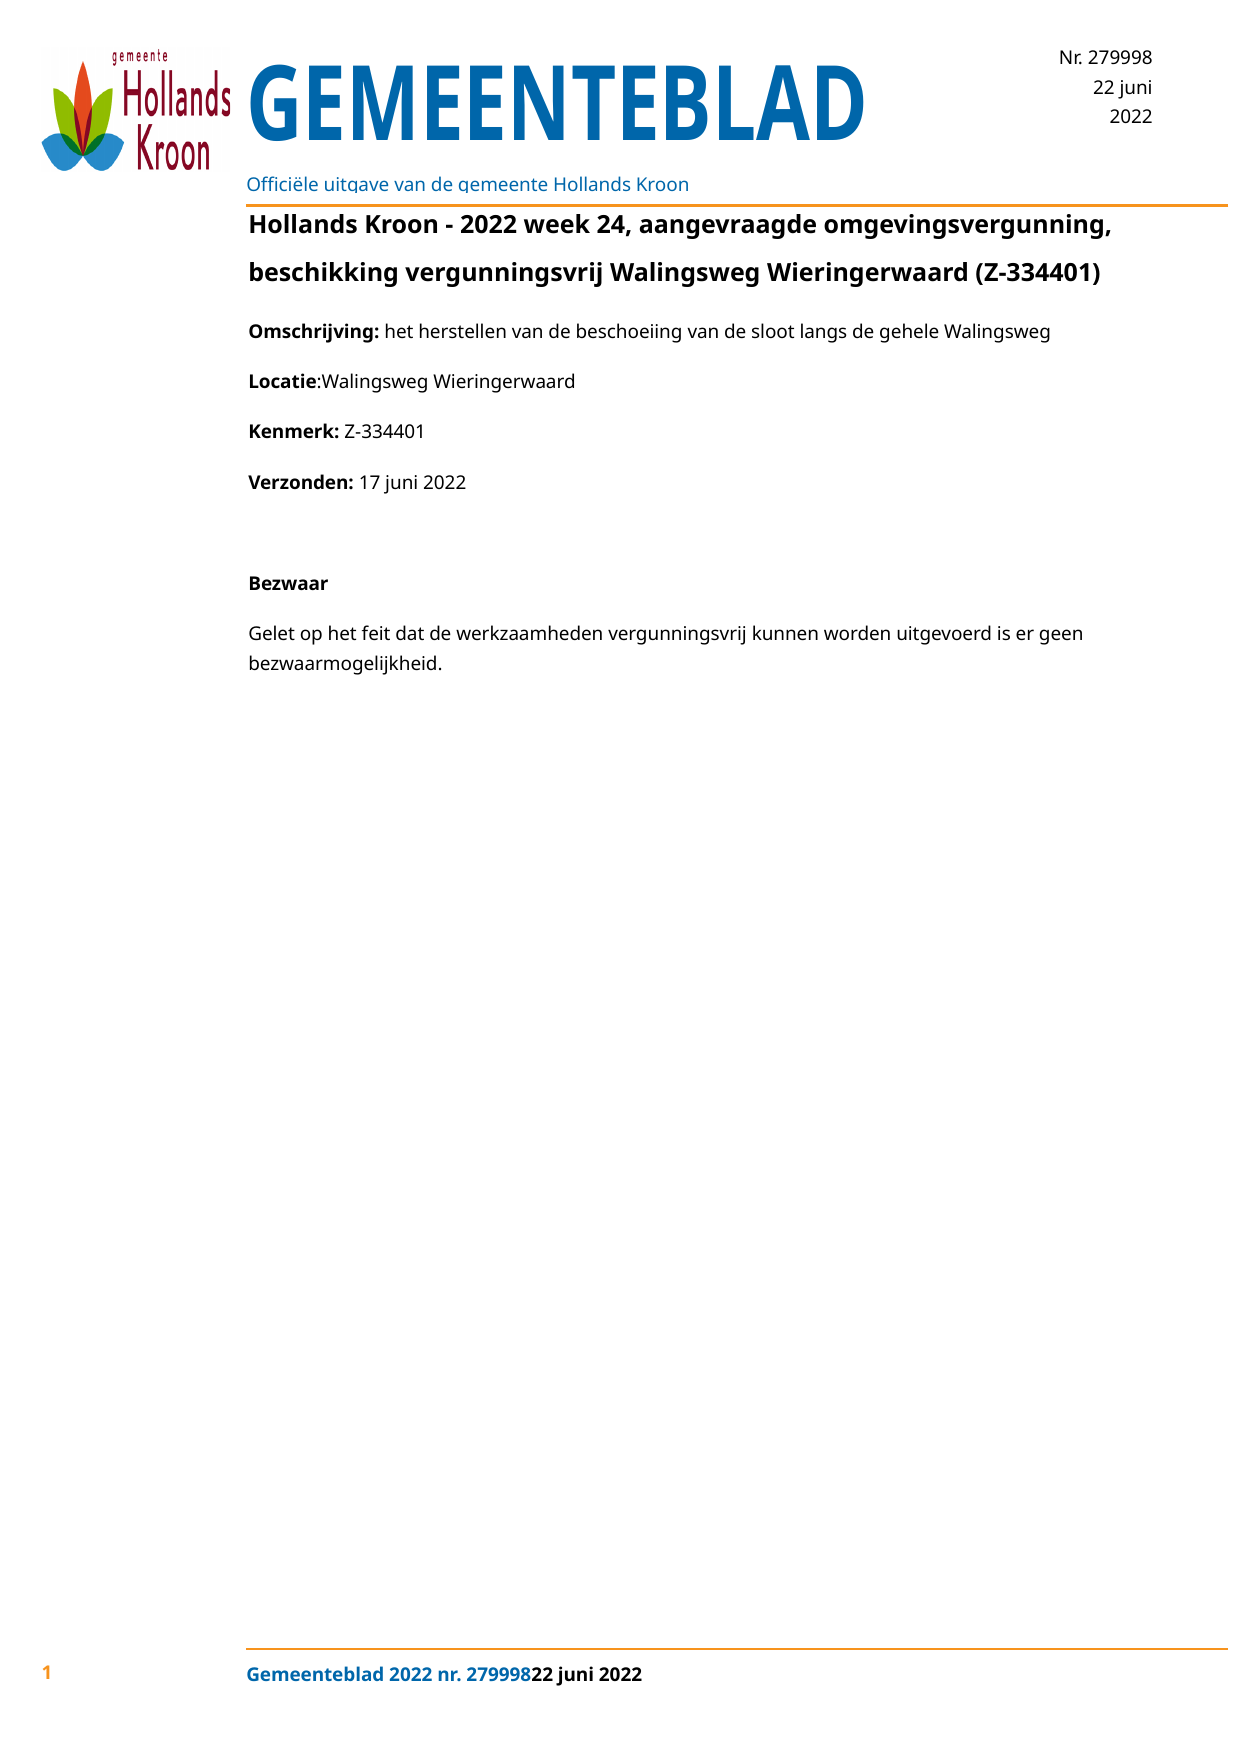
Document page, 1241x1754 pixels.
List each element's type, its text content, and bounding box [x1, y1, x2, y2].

picture [41, 47, 231, 172]
text Verzonden: 17 juni 2022 [248, 469, 1152, 495]
text Gelet op het feit dat de werkzaamheden vergunningsvrij kunnen worden uitgevoerd is er geen bezwaarmogelijkheid. [248, 620, 1152, 676]
text Bezwaar [248, 570, 1152, 596]
text Kenmerk: Z-334401 [248, 419, 1152, 444]
text Locatie:Walingsweg Wieringerwaard [248, 368, 1152, 394]
text Hollands Kroon - 2022 week 24, aangevraagde omgevingsvergunning, beschikking vergunningsvrij Walingsweg Wieringerwaard (Z-334401) [248, 207, 1152, 288]
text Omschrijving: het herstellen van de beschoeiing van de sloot langs de gehele Walingsweg [248, 318, 1152, 344]
